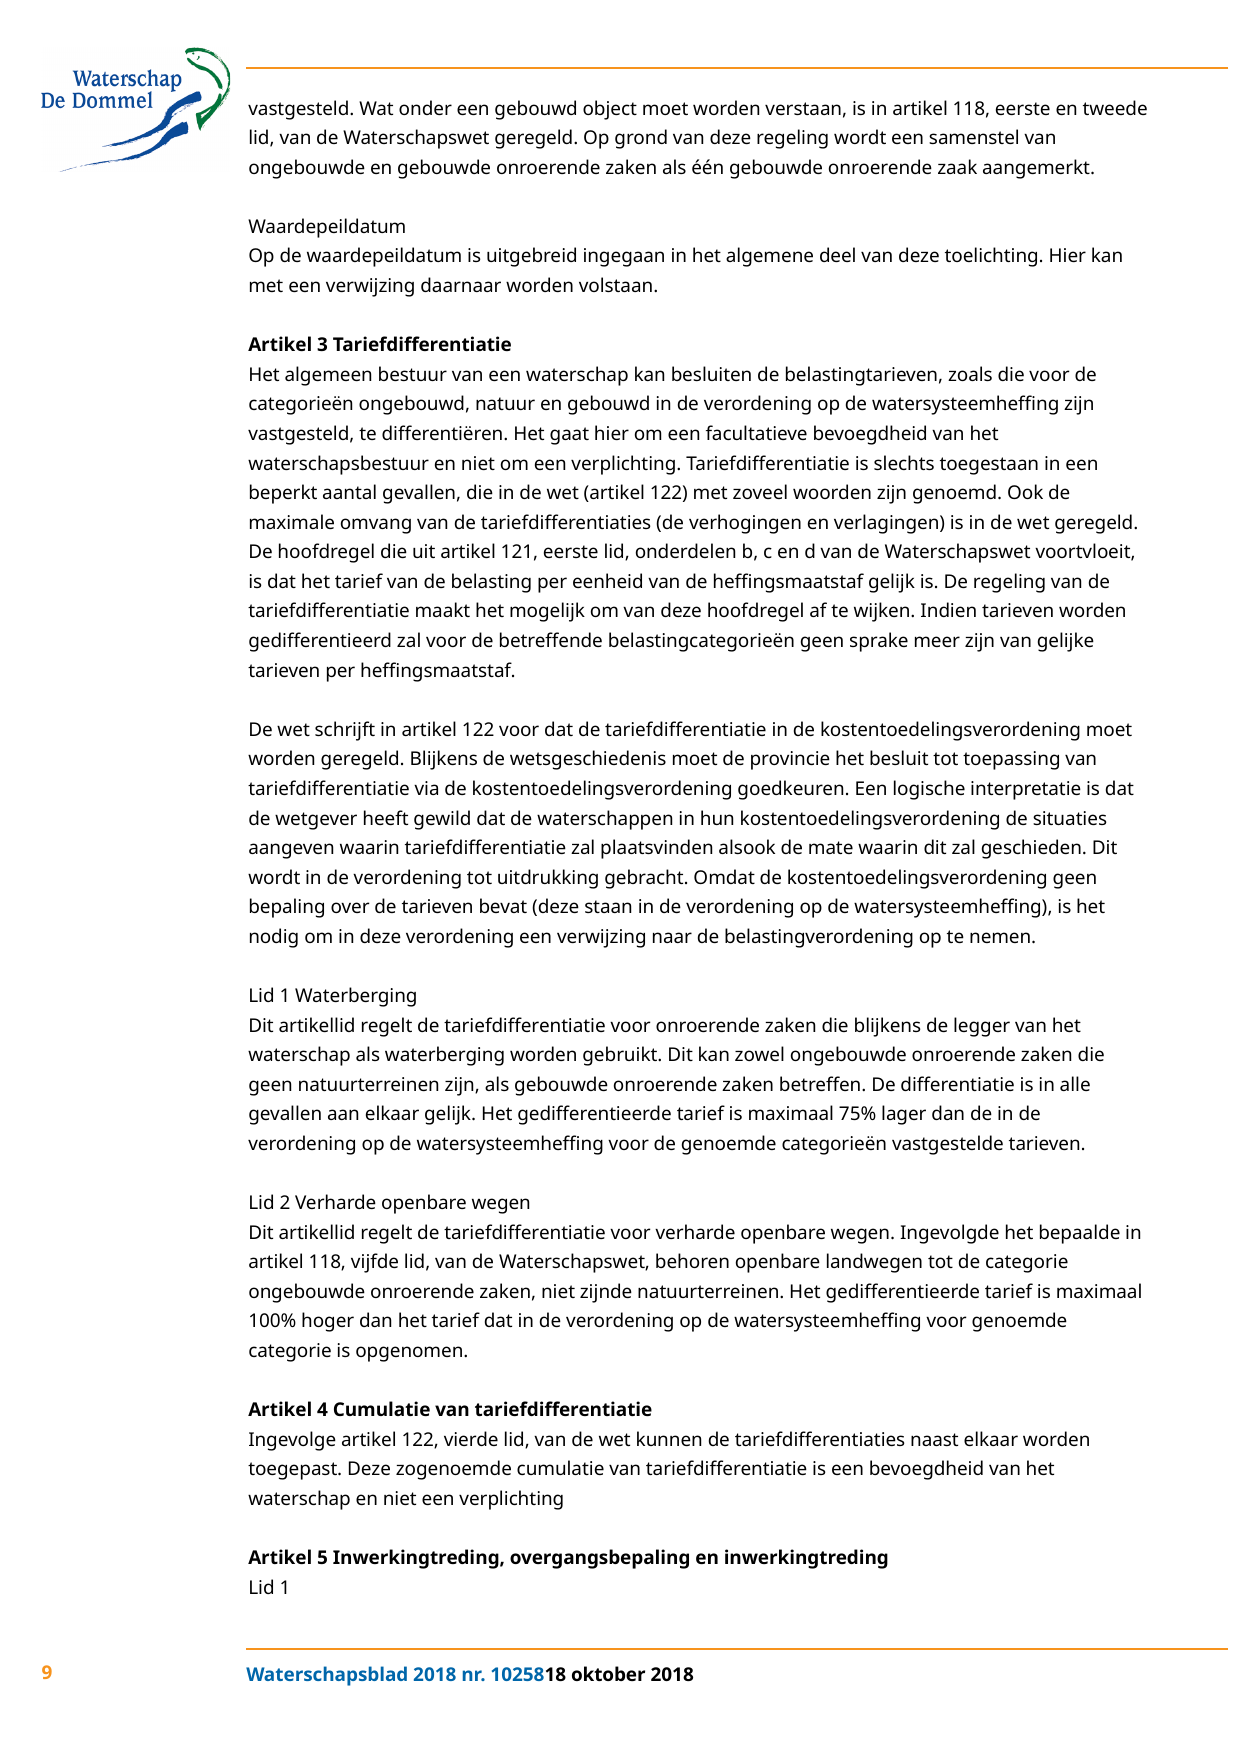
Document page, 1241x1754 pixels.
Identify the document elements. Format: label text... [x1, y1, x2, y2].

text Artikel 5 Inwerkingtreding, overgangsbepaling en inwerkingtreding [248, 1544, 1152, 1570]
picture [41, 47, 231, 172]
text Waardepeildatum [248, 213, 1152, 239]
text De wet schrijft in artikel 122 voor dat de tariefdifferentiatie in de kostentoedelingsverordening moet worden geregeld. Blijkens de wetsgeschiedenis moet de provincie het besluit tot toepassing van tariefdifferentiatie via de kostentoedelingsverordening goedkeuren. Een logische interpretatie is dat de wetgever heeft gewild dat de waterschappen in hun kostentoedelingsverordening de situaties aangeven waarin tariefdifferentiatie zal plaatsvinden alsook de mate waarin dit zal geschieden. Dit wordt in de verordening tot uitdrukking gebracht. Omdat de kostentoedelingsverordening geen bepaling over de tarieven bevat (deze staan in de verordening op de watersysteemheffing), is het nodig om in deze verordening een verwijzing naar de belastingverordening op te nemen. [248, 716, 1152, 949]
text Lid 1 [248, 1574, 1152, 1600]
text Artikel 4 Cumulatie van tariefdifferentiatie [248, 1396, 1152, 1422]
text Dit artikellid regelt de tariefdifferentiatie voor verharde openbare wegen. Ingevolgde het bepaalde in artikel 118, vijfde lid, van de Waterschapswet, behoren openbare landwegen tot de categorie ongebouwde onroerende zaken, niet zijnde natuurterreinen. Het gedifferentieerde tarief is maximaal 100% hoger dan het tarief dat in de verordening op de watersysteemheffing voor genoemde categorie is opgenomen. [248, 1219, 1152, 1363]
text Lid 1 Waterberging [248, 982, 1152, 1008]
text Ingevolge artikel 122, vierde lid, van de wet kunnen de tariefdifferentiaties naast elkaar worden toegepast. Deze zogenoemde cumulatie van tariefdifferentiatie is een bevoegdheid van het waterschap en niet een verplichting [248, 1426, 1152, 1511]
text Op de waardepeildatum is uitgebreid ingegaan in het algemene deel van deze toelichting. Hier kan met een verwijzing daarnaar worden volstaan. [248, 243, 1152, 298]
text vastgesteld. Wat onder een gebouwd object moet worden verstaan, is in artikel 118, eerste en tweede lid, van de Waterschapswet geregeld. Op grond van deze regeling wordt een samenstel van ongebouwde en gebouwde onroerende zaken als één gebouwde onroerende zaak aangemerkt. [248, 95, 1152, 180]
text Lid 2 Verharde openbare wegen [248, 1189, 1152, 1215]
text Dit artikellid regelt de tariefdifferentiatie voor onroerende zaken die blijkens de legger van het waterschap als waterberging worden gebruikt. Dit kan zowel ongebouwde onroerende zaken die geen natuurterreinen zijn, als gebouwde onroerende zaken betreffen. De differentiatie is in alle gevallen aan elkaar gelijk. Het gedifferentieerde tarief is maximaal 75% lager dan de in de verordening op de watersysteemheffing voor de genoemde categorieën vastgestelde tarieven. [248, 1012, 1152, 1156]
text Het algemeen bestuur van een waterschap kan besluiten de belastingtarieven, zoals die voor de categorieën ongebouwd, natuur en gebouwd in de verordening op de watersysteemheffing zijn vastgesteld, te differentiëren. Het gaat hier om een facultatieve bevoegdheid van het waterschapsbestuur en niet om een verplichting. Tariefdifferentiatie is slechts toegestaan in een beperkt aantal gevallen, die in de wet (artikel 122) met zoveel woorden zijn genoemd. Ook de maximale omvang van de tariefdifferentiaties (de verhogingen en verlagingen) is in de wet geregeld. De hoofdregel die uit artikel 121, eerste lid, onderdelen b, c en d van de Waterschapswet voortvloeit, is dat het tarief van de belasting per eenheid van de heffingsmaatstaf gelijk is. De regeling van de tariefdifferentiatie maakt het mogelijk om van deze hoofdregel af te wijken. Indien tarieven worden gedifferentieerd zal voor de betreffende belastingcategorieën geen sprake meer zijn van gelijke tarieven per heffingsmaatstaf. [248, 361, 1152, 683]
text Artikel 3 Tariefdifferentiatie [248, 331, 1152, 357]
